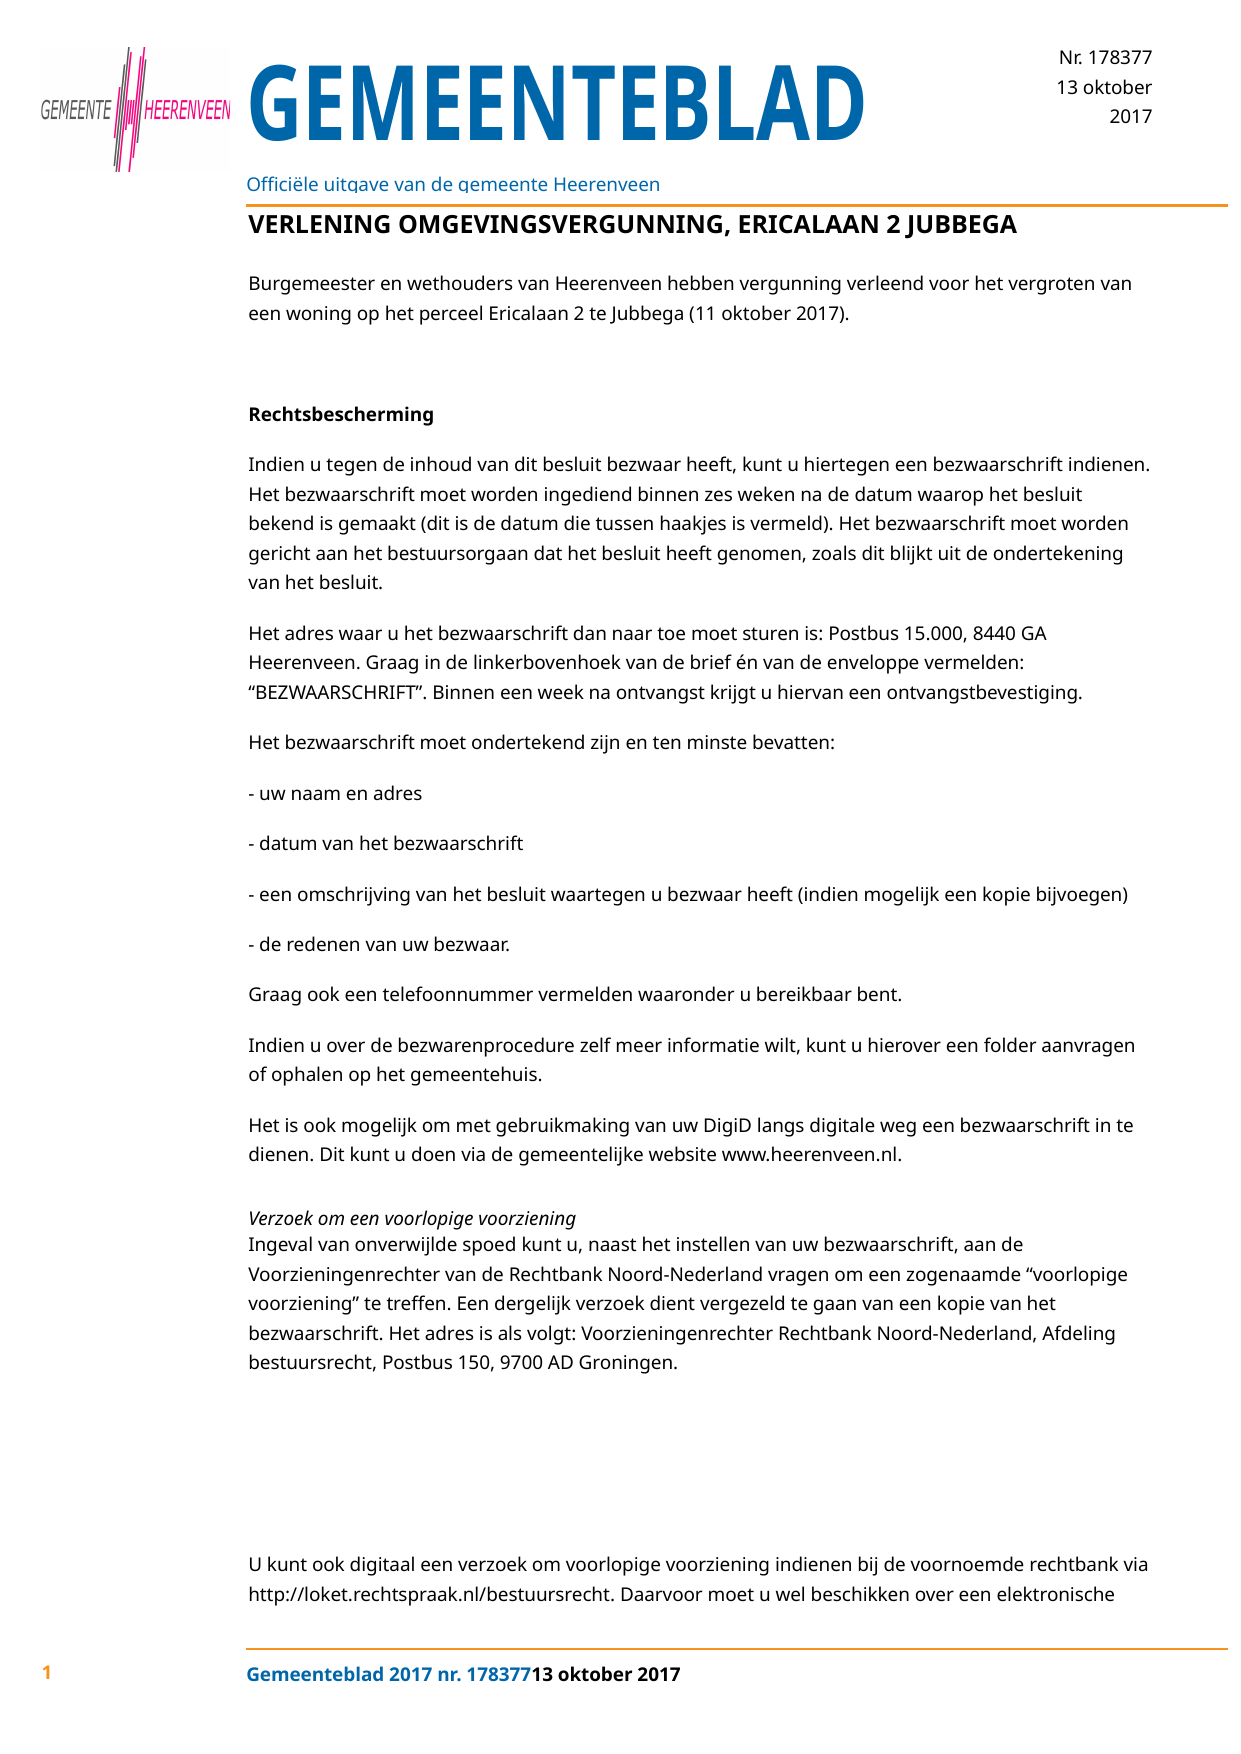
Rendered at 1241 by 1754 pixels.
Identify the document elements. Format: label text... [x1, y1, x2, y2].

text Verzoek om een voorlopige voorziening [248, 1206, 1152, 1231]
text Indien u over de bezwarenprocedure zelf meer informatie wilt, kunt u hierover een folder aanvragen of ophalen op het gemeentehuis. [248, 1032, 1152, 1087]
text - de redenen van uw bezwaar. [248, 931, 1152, 957]
text - datum van het bezwaarschrift [248, 830, 1152, 856]
text VERLENING OMGEVINGSVERGUNNING, ERICALAAN 2 JUBBEGA [248, 207, 1152, 241]
text Ingeval van onverwijlde spoed kunt u, naast het instellen van uw bezwaarschrift, aan de Voorzieningenrechter van de Rechtbank Noord-Nederland vragen om een zogenaamde “voorlopige voorziening” te treffen. Een dergelijk verzoek dient vergezeld te gaan van een kopie van het bezwaarschrift. Het adres is als volgt: Voorzieningenrechter Rechtbank Noord-Nederland, Afdeling bestuursrecht, Postbus 150, 9700 AD Groningen. [248, 1231, 1152, 1375]
text - een omschrijving van het besluit waartegen u bezwaar heeft (indien mogelijk een kopie bijvoegen) [248, 881, 1152, 906]
text U kunt ook digitaal een verzoek om voorlopige voorziening indienen bij de voornoemde rechtbank via http://loket.rechtspraak.nl/bestuursrecht. Daarvoor moet u wel beschikken over een elektronische [248, 1551, 1152, 1607]
text - uw naam en adres [248, 780, 1152, 806]
picture [41, 47, 231, 172]
text Het is ook mogelijk om met gebruikmaking van uw DigiD langs digitale weg een bezwaarschrift in te dienen. Dit kunt u doen via de gemeentelijke website www.heerenveen.nl. [248, 1112, 1152, 1167]
text Het adres waar u het bezwaarschrift dan naar toe moet sturen is: Postbus 15.000, 8440 GA Heerenveen. Graag in de linkerbovenhoek van de brief én van de enveloppe vermelden: “BEZWAARSCHRIFT”. Binnen een week na ontvangst krijgt u hiervan een ontvangstbevestiging. [248, 620, 1152, 705]
text Graag ook een telefoonnummer vermelden waaronder u bereikbaar bent. [248, 982, 1152, 1007]
text Burgemeester en wethouders van Heerenveen hebben vergunning verleend voor het vergroten van een woning op het perceel Ericalaan 2 te Jubbega (11 oktober 2017). [248, 270, 1152, 326]
text Indien u tegen de inhoud van dit besluit bezwaar heeft, kunt u hiertegen een bezwaarschrift indienen. Het bezwaarschrift moet worden ingediend binnen zes weken na de datum waarop het besluit bekend is gemaakt (dit is de datum die tussen haakjes is vermeld). Het bezwaarschrift moet worden gericht aan het bestuursorgaan dat het besluit heeft genomen, zoals dit blijkt uit de ondertekening van het besluit. [248, 451, 1152, 595]
text Het bezwaarschrift moet ondertekend zijn en ten minste bevatten: [248, 729, 1152, 755]
text Rechtsbescherming [248, 401, 1152, 426]
